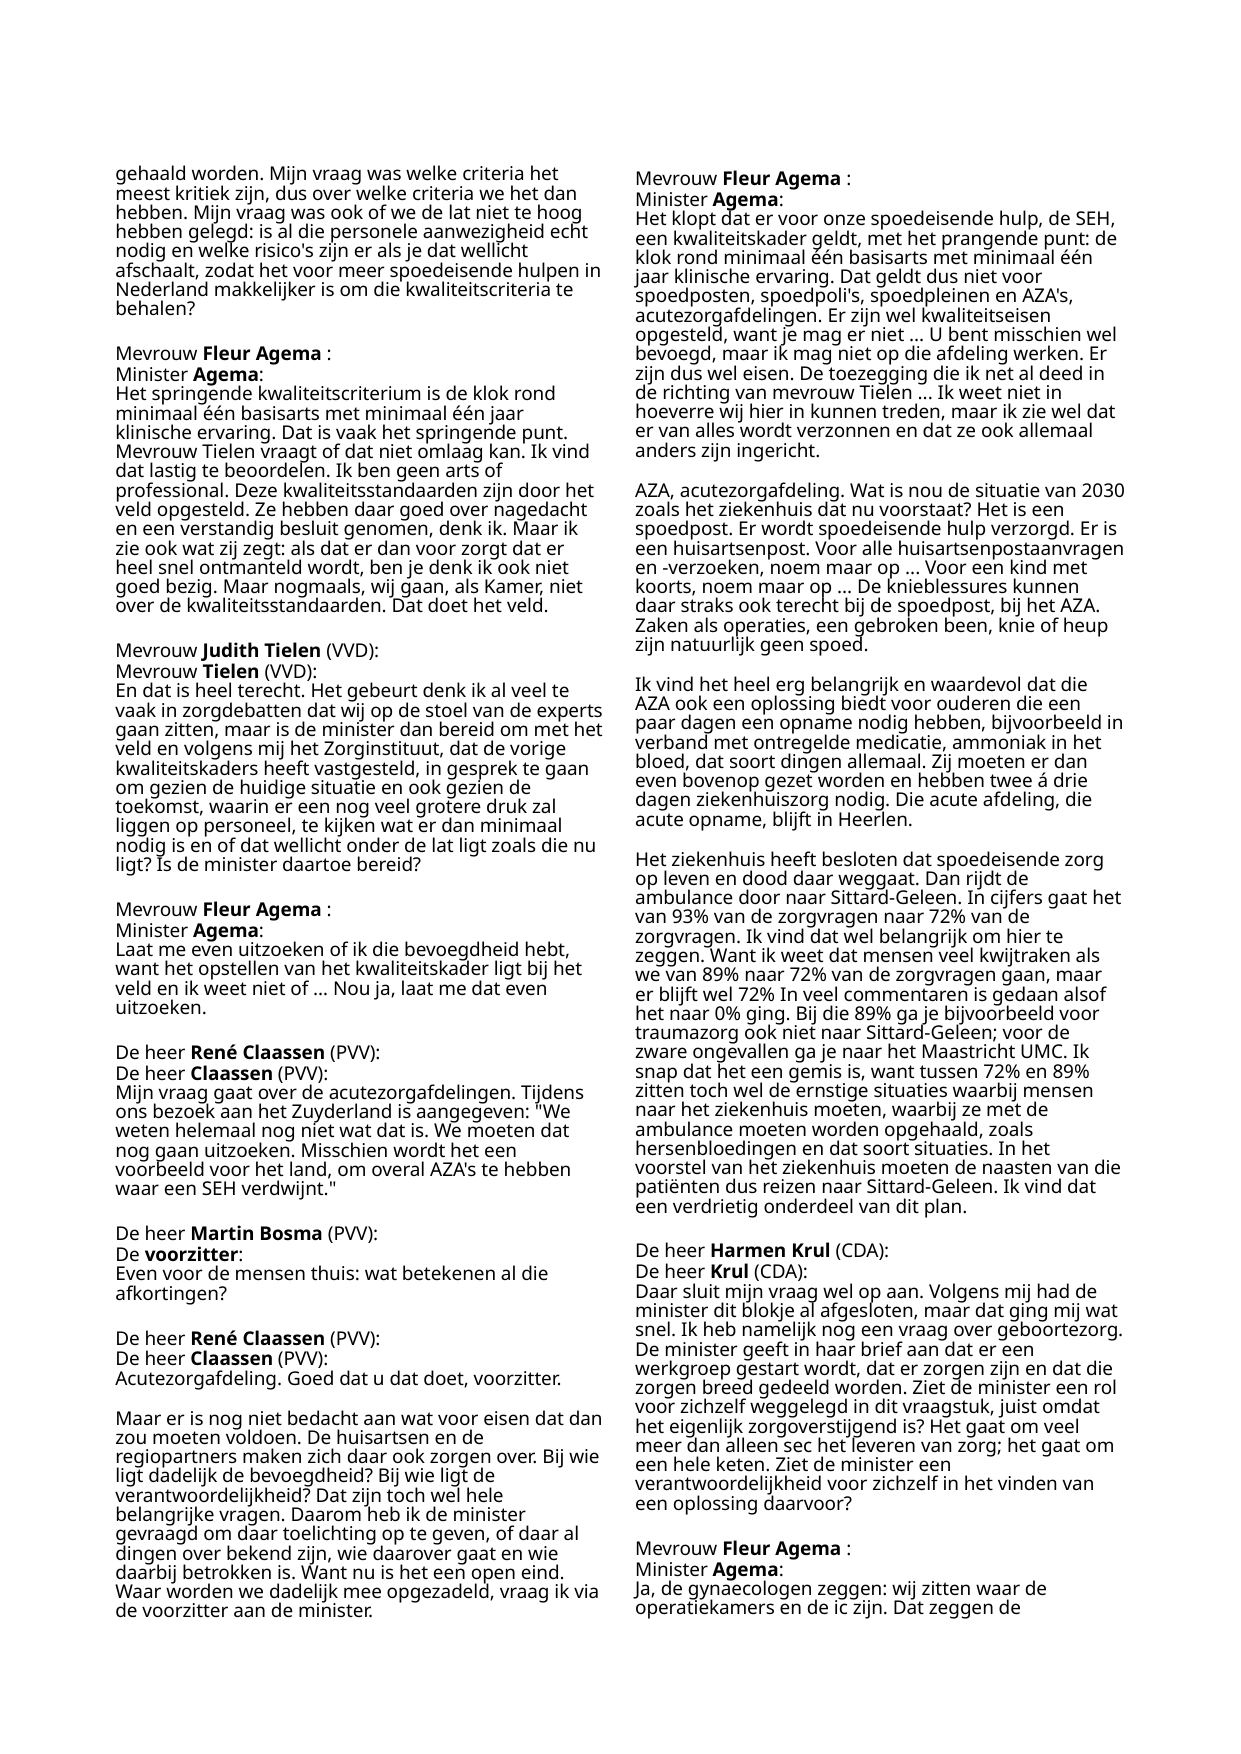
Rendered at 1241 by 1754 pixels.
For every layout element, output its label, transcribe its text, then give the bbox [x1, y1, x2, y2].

text Het springende kwaliteitscriterium is de klok rond minimaal één basisarts met minimaal één jaar klinische ervaring. Dat is vaak het springende punt. Mevrouw Tielen vraagt of dat niet omlaag kan. Ik vind dat lastig te beoordelen. Ik ben geen arts of professional. Deze kwaliteitsstandaarden zijn door het veld opgesteld. Ze hebben daar goed over nagedacht en een verstandig besluit genomen, denk ik. Maar ik zie ook wat zij zegt: als dat er dan voor zorgt dat er heel snel ontmanteld wordt, ben je denk ik ook niet goed bezig. Maar nogmaals, wij gaan, als Kamer, niet over de kwaliteitsstandaarden. Dat doet het veld. [115, 385, 605, 617]
text Minister Agema: [115, 922, 605, 941]
text Laat me even uitzoeken of ik die bevoegdheid hebt, want het opstellen van het kwaliteitskader ligt bij het veld en ik weet niet of … Nou ja, laat me dat even uitzoeken. [115, 941, 605, 1018]
text Minister Agema: [115, 366, 605, 385]
text Mevrouw Fleur Agema : [635, 165, 1125, 191]
text Mevrouw Fleur Agema : [115, 896, 605, 922]
text gehaald worden. Mijn vraag was welke criteria het meest kritiek zijn, dus over welke criteria we het dan hebben. Mijn vraag was ook of we de lat niet te hoog hebben gelegd: is al die personele aanwezigheid echt nodig en welke risico's zijn er als je dat wellicht afschaalt, zodat het voor meer spoedeisende hulpen in Nederland makkelijker is om die kwaliteitscriteria te behalen? [115, 165, 605, 319]
text Mevrouw Tielen (VVD): [115, 663, 605, 682]
text De heer Claassen (PVV): [115, 1350, 605, 1370]
text Ik vind het heel erg belangrijk en waardevol dat die AZA ook een oplossing biedt voor ouderen die een paar dagen een opname nodig hebben, bijvoorbeeld in verband met ontregelde medicatie, ammoniak in het bloed, dat soort dingen allemaal. Zij moeten er dan even bovenop gezet worden en hebben twee á drie dagen ziekenhuiszorg nodig. Die acute afdeling, die acute opname, blijft in Heerlen. [635, 676, 1125, 830]
text Minister Agema: [635, 1561, 1125, 1580]
text De heer Claassen (PVV): [115, 1064, 605, 1084]
text Het ziekenhuis heeft besloten dat spoedeisende zorg op leven en dood daar weggaat. Dan rijdt de ambulance door naar Sittard-Geleen. In cijfers gaat het van 93% van de zorgvragen naar 72% van de zorgvragen. Ik vind dat wel belangrijk om hier te zeggen. Want ik weet dat mensen veel kwijtraken als we van 89% naar 72% van de zorgvragen gaan, maar er blijft wel 72% In veel commentaren is gedaan alsof het naar 0% ging. Bij die 89% ga je bijvoorbeeld voor traumazorg ook niet naar Sittard-Geleen; voor de zware ongevallen ga je naar het Maastricht UMC. Ik snap dat het een gemis is, want tussen 72% en 89% zitten toch wel de ernstige situaties waarbij mensen naar het ziekenhuis moeten, waarbij ze met de ambulance moeten worden opgehaald, zoals hersenbloedingen en dat soort situaties. In het voorstel van het ziekenhuis moeten de naasten van die patiënten dus reizen naar Sittard-Geleen. Ik vind dat een verdrietig onderdeel van dit plan. [635, 851, 1125, 1217]
text AZA, acutezorgafdeling. Wat is nou de situatie van 2030 zoals het ziekenhuis dat nu voorstaat? Het is een spoedpost. Er wordt spoedeisende hulp verzorgd. Er is een huisartsenpost. Voor alle huisartsenpostaanvragen en -verzoeken, noem maar op ... Voor een kind met koorts, noem maar op ... De knieblessures kunnen daar straks ook terecht bij de spoedpost, bij het AZA. Zaken als operaties, een gebroken been, knie of heup zijn natuurlijk geen spoed. [635, 482, 1125, 655]
text Mevrouw Fleur Agema : [115, 340, 605, 366]
text De heer René Claassen (PVV): [115, 1039, 605, 1064]
text Mijn vraag gaat over de acutezorgafdelingen. Tijdens ons bezoek aan het Zuyderland is aangegeven: "We weten helemaal nog niet wat dat is. We moeten dat nog gaan uitzoeken. Misschien wordt het een voorbeeld voor het land, om overal AZA's te hebben waar een SEH verdwijnt." [115, 1084, 605, 1199]
text Minister Agema: [635, 191, 1125, 210]
text De heer Krul (CDA): [635, 1263, 1125, 1283]
text De heer Martin Bosma (PVV): [115, 1220, 605, 1246]
text Acutezorgafdeling. Goed dat u dat doet, voorzitter. [115, 1370, 605, 1389]
text De heer René Claassen (PVV): [115, 1325, 605, 1350]
text Maar er is nog niet bedacht aan wat voor eisen dat dan zou moeten voldoen. De huisartsen en de regiopartners maken zich daar ook zorgen over. Bij wie ligt dadelijk de bevoegdheid? Bij wie ligt de verantwoordelijkheid? Dat zijn toch wel hele belangrijke vragen. Daarom heb ik de minister gevraagd om daar toelichting op te geven, of daar al dingen over bekend zijn, wie daarover gaat en wie daarbij betrokken is. Want nu is het een open eind. Waar worden we dadelijk mee opgezadeld, vraag ik via de voorzitter aan de minister. [115, 1410, 605, 1622]
text Mevrouw Fleur Agema : [635, 1535, 1125, 1561]
text Even voor de mensen thuis: wat betekenen al die afkortingen? [115, 1265, 605, 1304]
text De voorzitter: [115, 1246, 605, 1265]
text Mevrouw Judith Tielen (VVD): [115, 637, 605, 663]
text De heer Harmen Krul (CDA): [635, 1238, 1125, 1263]
text Daar sluit mijn vraag wel op aan. Volgens mij had de minister dit blokje al afgesloten, maar dat ging mij wat snel. Ik heb namelijk nog een vraag over geboortezorg. De minister geeft in haar brief aan dat er een werkgroep gestart wordt, dat er zorgen zijn en dat die zorgen breed gedeeld worden. Ziet de minister een rol voor zichzelf weggelegd in dit vraagstuk, juist omdat het eigenlijk zorgoverstijgend is? Het gaat om veel meer dan alleen sec het leveren van zorg; het gaat om een hele keten. Ziet de minister een verantwoordelijkheid voor zichzelf in het vinden van een oplossing daarvoor? [635, 1283, 1125, 1514]
text En dat is heel terecht. Het gebeurt denk ik al veel te vaak in zorgdebatten dat wij op de stoel van de experts gaan zitten, maar is de minister dan bereid om met het veld en volgens mij het Zorginstituut, dat de vorige kwaliteitskaders heeft vastgesteld, in gesprek te gaan om gezien de huidige situatie en ook gezien de toekomst, waarin er een nog veel grotere druk zal liggen op personeel, te kijken wat er dan minimaal nodig is en of dat wellicht onder de lat ligt zoals die nu ligt? Is de minister daartoe bereid? [115, 682, 605, 875]
text Ja, de gynaecologen zeggen: wij zitten waar de operatiekamers en de ic zijn. Dat zeggen de [635, 1580, 1125, 1618]
text Het klopt dat er voor onze spoedeisende hulp, de SEH, een kwaliteitskader geldt, met het prangende punt: de klok rond minimaal één basisarts met minimaal één jaar klinische ervaring. Dat geldt dus niet voor spoedposten, spoedpoli's, spoedpleinen en AZA's, acutezorgafdelingen. Er zijn wel kwaliteitseisen opgesteld, want je mag er niet ... U bent misschien wel bevoegd, maar ik mag niet op die afdeling werken. Er zijn dus wel eisen. De toezegging die ik net al deed in de richting van mevrouw Tielen ... Ik weet niet in hoeverre wij hier in kunnen treden, maar ik zie wel dat er van alles wordt verzonnen en dat ze ook allemaal anders zijn ingericht. [635, 210, 1125, 461]
